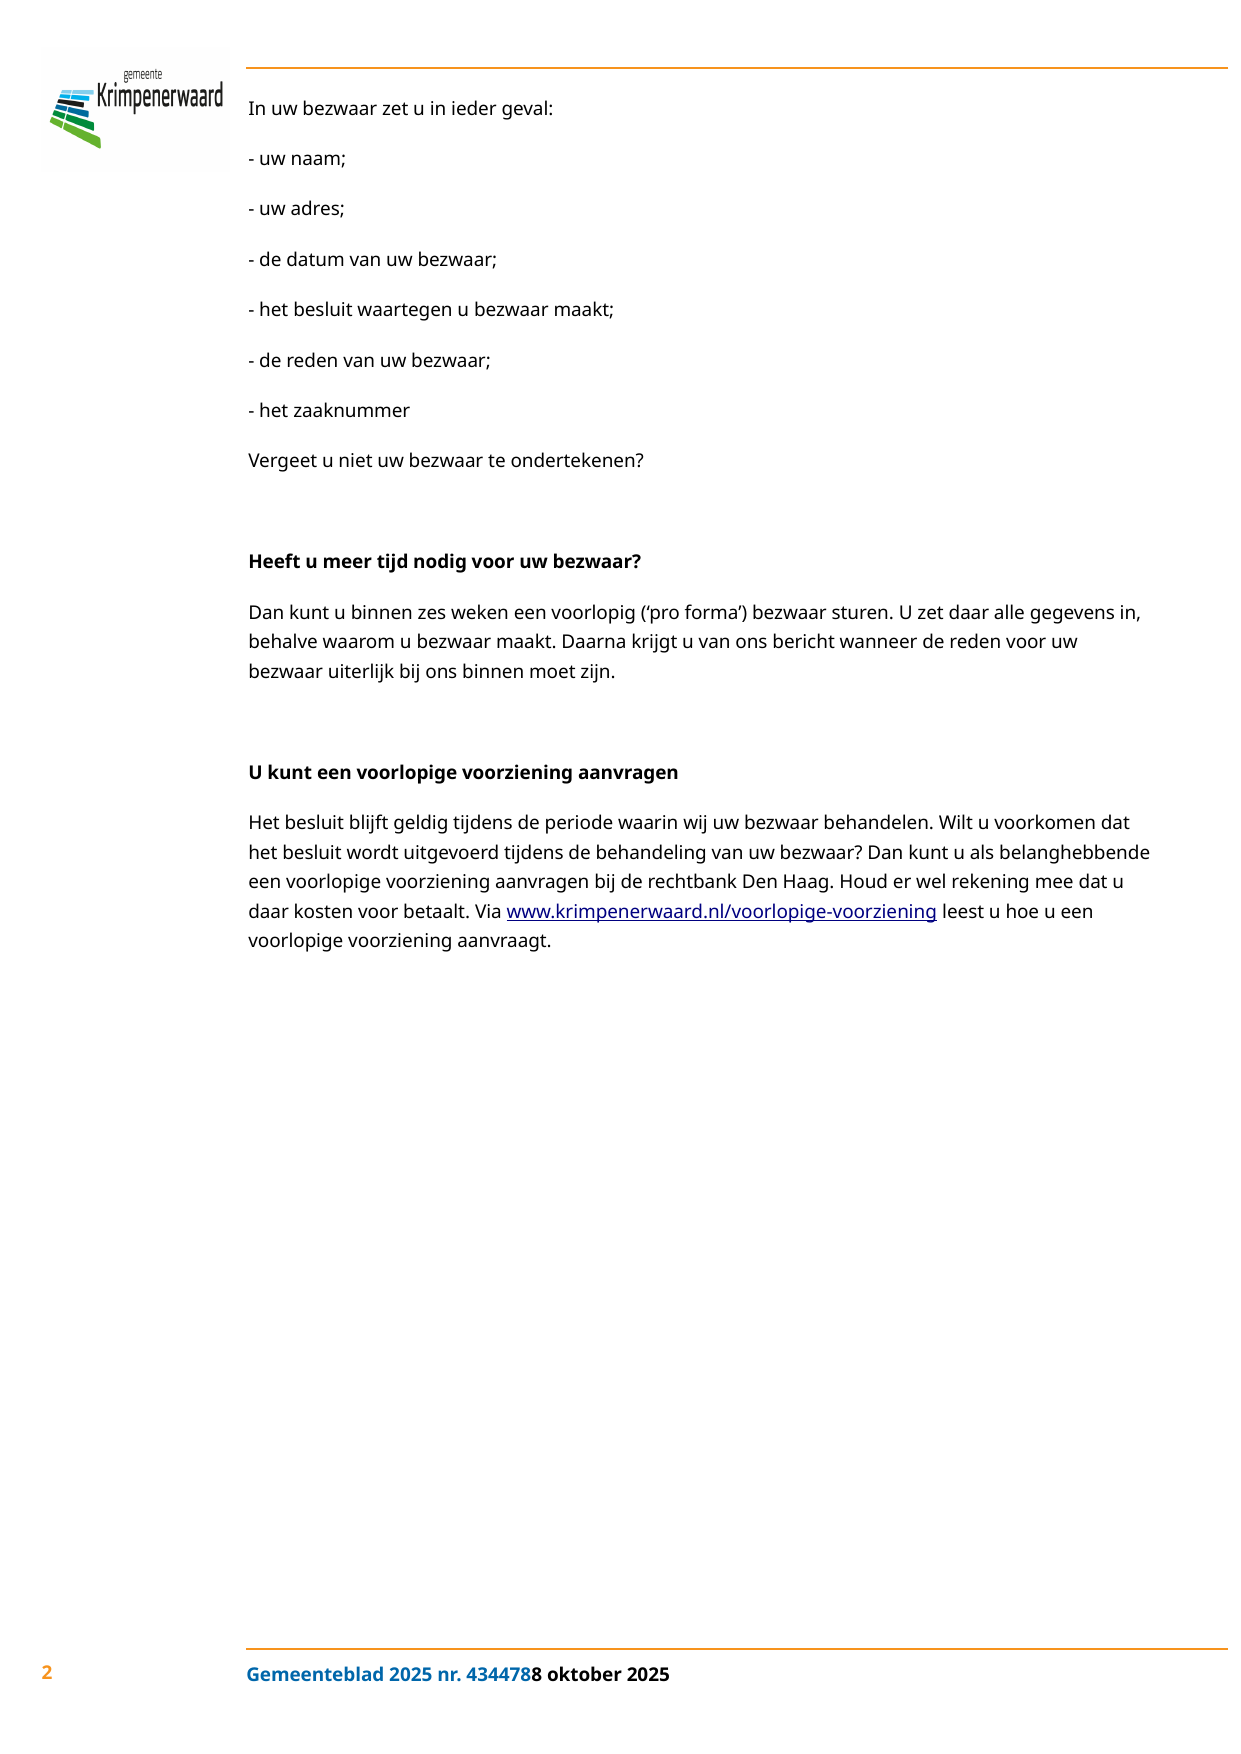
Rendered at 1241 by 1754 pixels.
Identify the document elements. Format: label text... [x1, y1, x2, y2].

text In uw bezwaar zet u in ieder geval: [248, 95, 1152, 121]
text - het besluit waartegen u bezwaar maakt; [248, 296, 1152, 322]
text Dan kunt u binnen zes weken een voorlopig (‘pro forma’) bezwaar sturen. U zet daar alle gegevens in, behalve waarom u bezwaar maakt. Daarna krijgt u van ons bericht wanneer de reden voor uw bezwaar uiterlijk bij ons binnen moet zijn. [248, 599, 1152, 684]
text Vergeet u niet uw bezwaar te ondertekenen? [248, 448, 1152, 473]
text Het besluit blijft geldig tijdens de periode waarin wij uw bezwaar behandelen. Wilt u voorkomen dat het besluit wordt uitgevoerd tijdens de behandeling van uw bezwaar? Dan kunt u als belanghebbende een voorlopige voorziening aanvragen bij de rechtbank Den Haag. Houd er wel rekening mee dat u daar kosten voor betaalt. Via www.krimpenerwaard.nl/voorlopige-voorziening leest u hoe u een voorlopige voorziening aanvraagt. [248, 809, 1152, 953]
text - de reden van uw bezwaar; [248, 347, 1152, 373]
text - het zaaknummer [248, 397, 1152, 423]
text U kunt een voorlopige voorziening aanvragen [248, 759, 1152, 785]
text - de datum van uw bezwaar; [248, 246, 1152, 272]
text - uw adres; [248, 196, 1152, 221]
text Heeft u meer tijd nodig voor uw bezwaar? [248, 548, 1152, 574]
picture [41, 47, 231, 172]
text - uw naam; [248, 145, 1152, 171]
